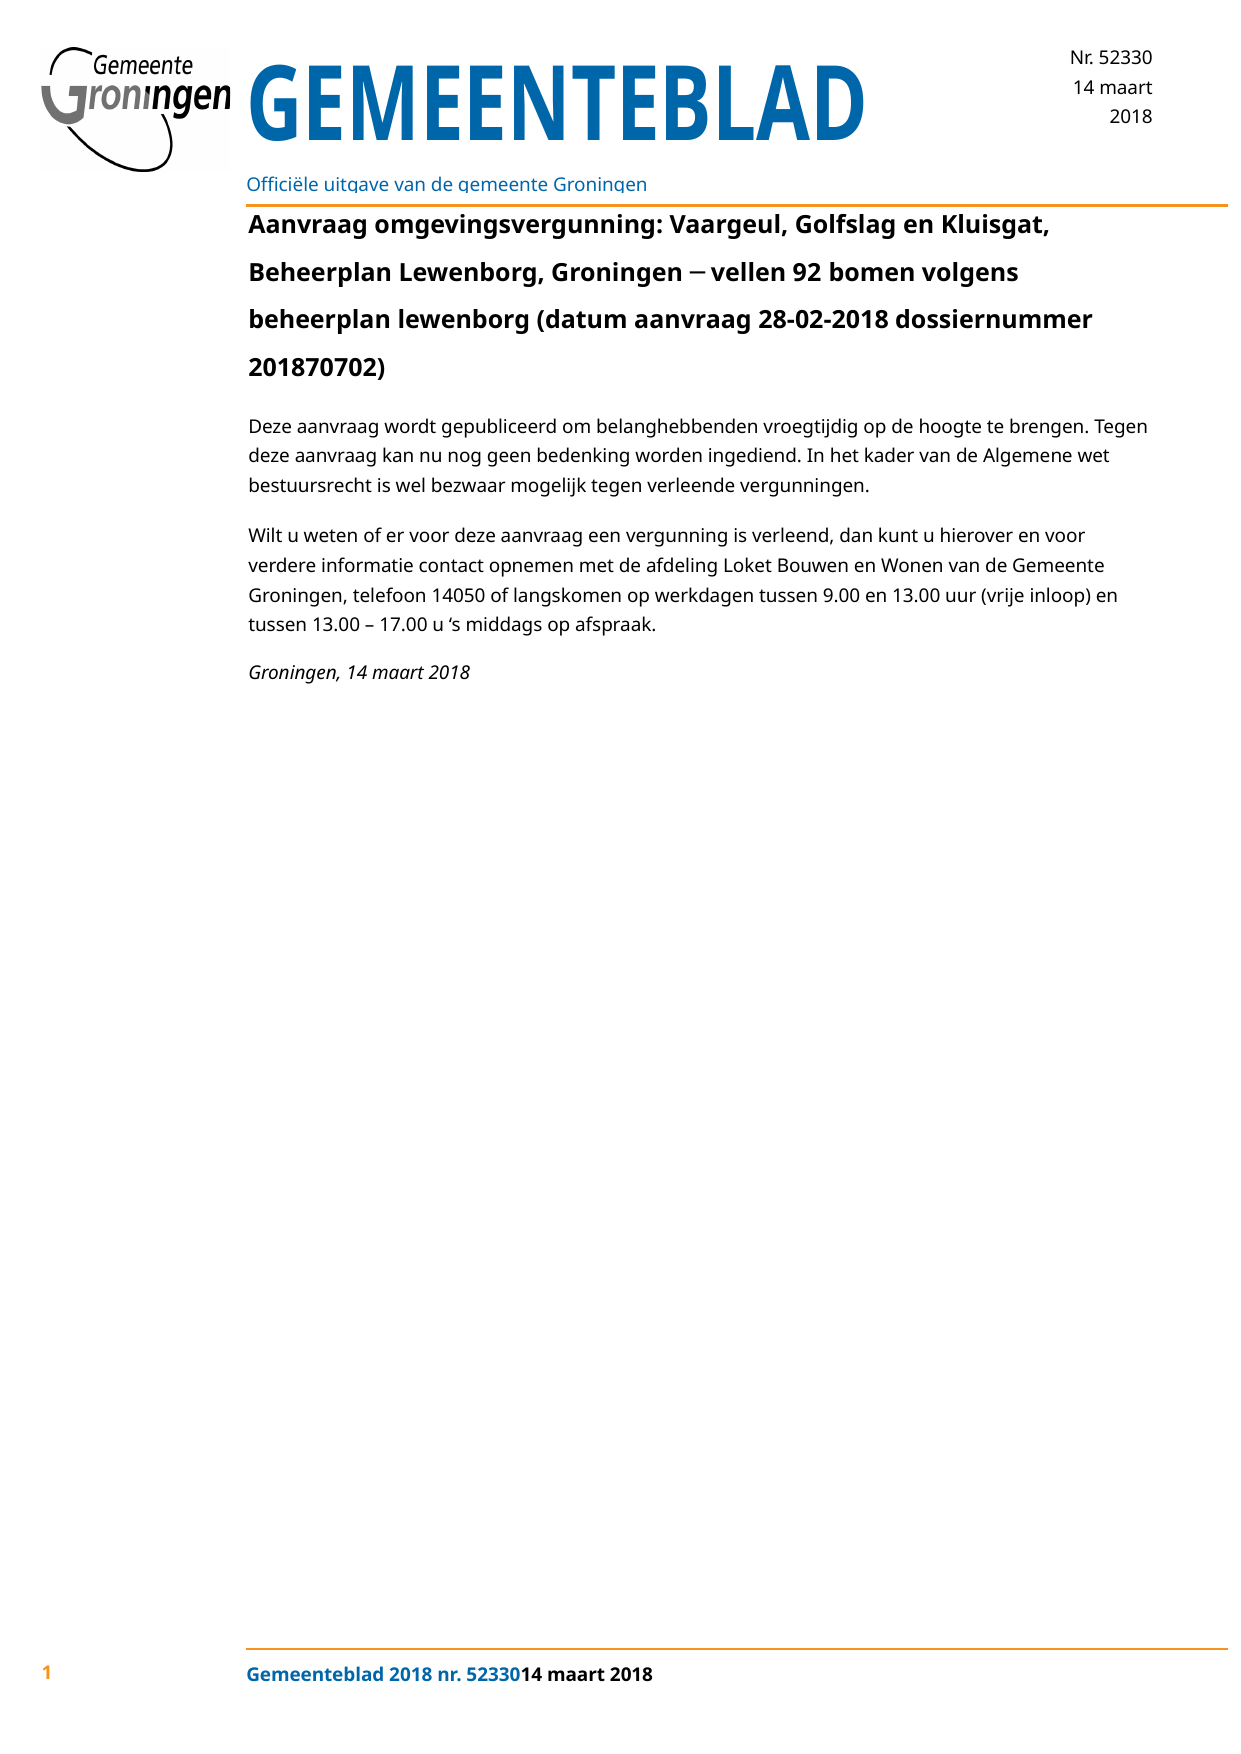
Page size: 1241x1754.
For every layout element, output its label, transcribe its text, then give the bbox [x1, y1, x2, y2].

text Groningen, 14 maart 2018 [248, 659, 1152, 685]
picture [41, 47, 231, 172]
text Aanvraag omgevingsvergunning: Vaargeul, Golfslag en Kluisgat, Beheerplan Lewenborg, Groningen ─ vellen 92 bomen volgens beheerplan lewenborg (datum aanvraag 28-02-2018 dossiernummer 201870702) [248, 207, 1152, 384]
text Deze aanvraag wordt gepubliceerd om belanghebbenden vroegtijdig op de hoogte te brengen. Tegen deze aanvraag kan nu nog geen bedenking worden ingediend. In het kader van de Algemene wet bestuursrecht is wel bezwaar mogelijk tegen verleende vergunningen. [248, 413, 1152, 498]
text Wilt u weten of er voor deze aanvraag een vergunning is verleend, dan kunt u hierover en voor verdere informatie contact opnemen met de afdeling Loket Bouwen en Wonen van de Gemeente Groningen, telefoon 14050 of langskomen op werkdagen tussen 9.00 en 13.00 uur (vrije inloop) en tussen 13.00 – 17.00 u ‘s middags op afspraak. [248, 523, 1152, 637]
